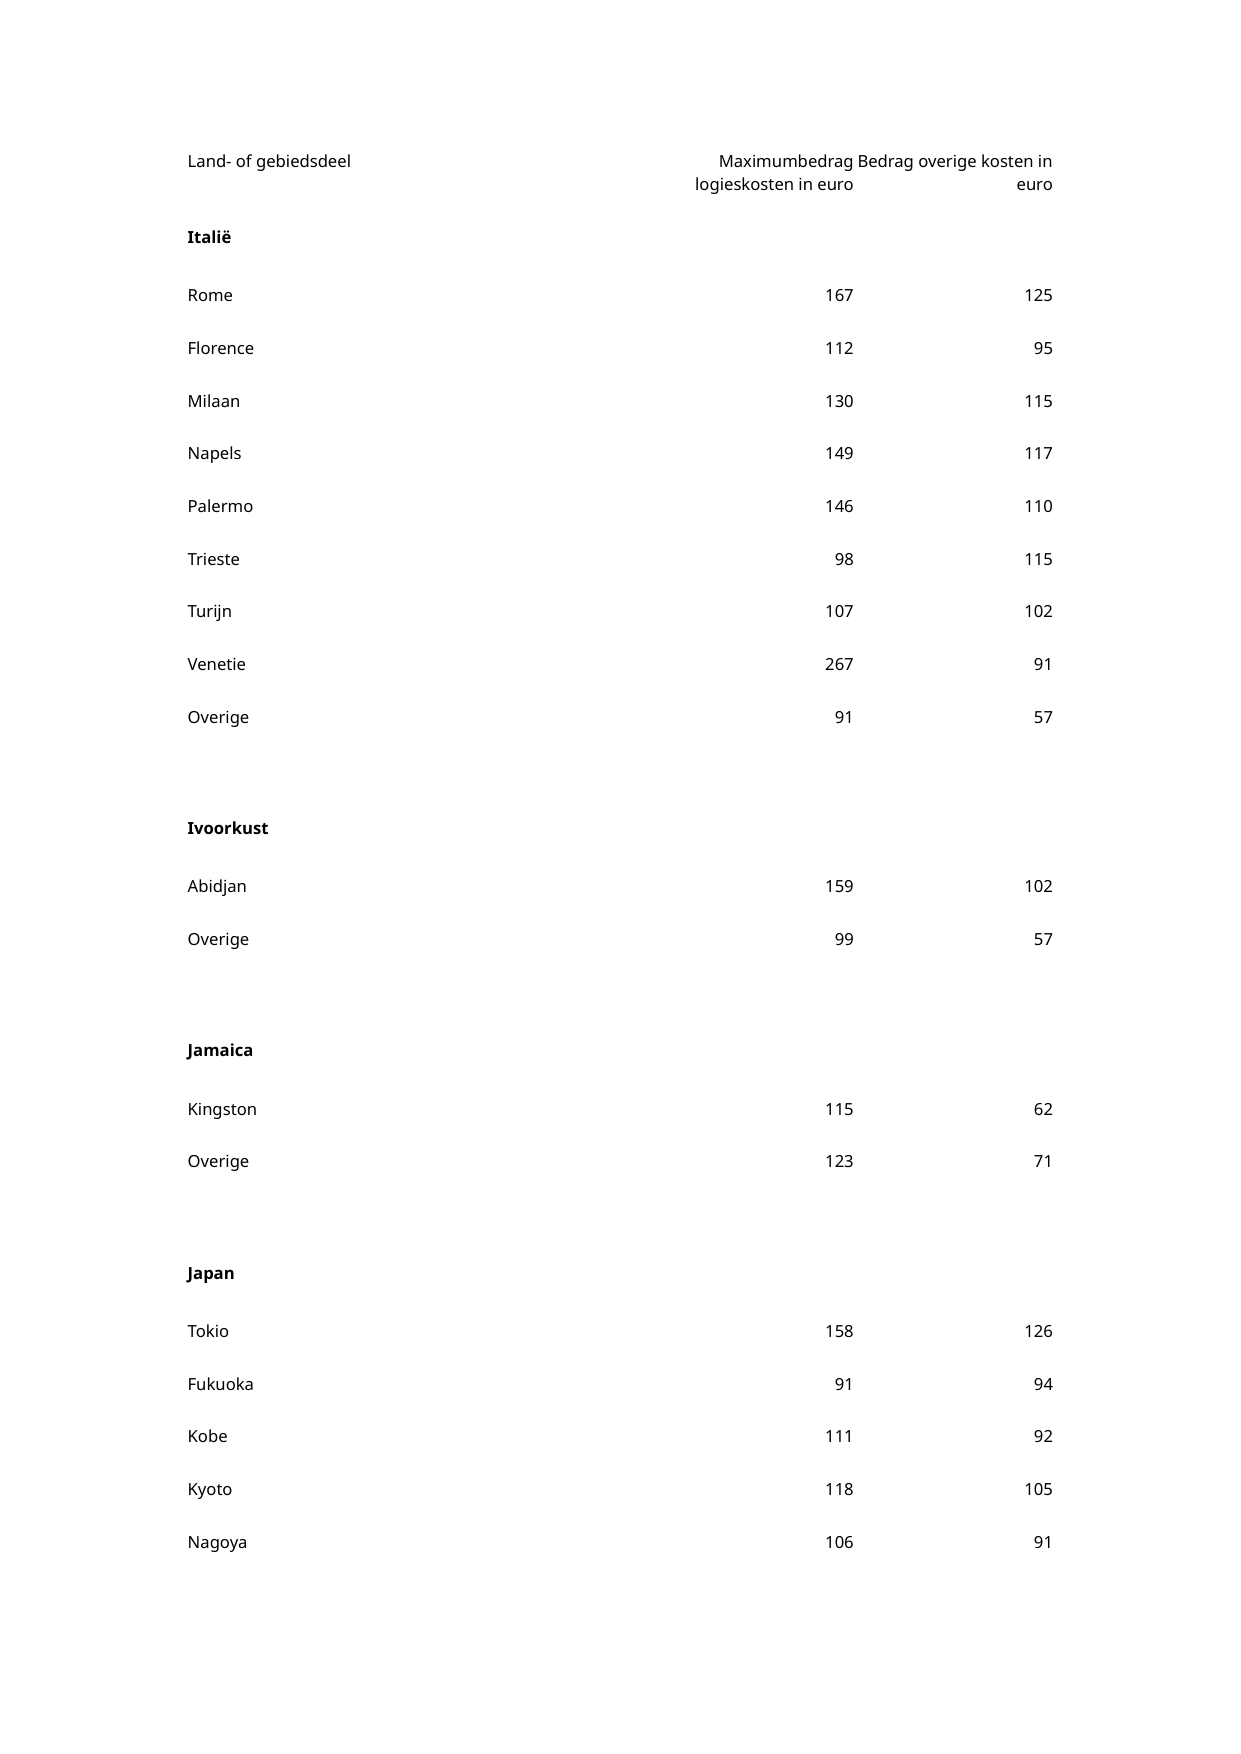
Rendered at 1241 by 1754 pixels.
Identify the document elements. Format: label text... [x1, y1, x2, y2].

table_cell Florence [188, 337, 620, 389]
table_cell 159 [620, 875, 853, 928]
table_cell 123 [620, 1150, 853, 1203]
table_cell 62 [854, 1098, 1053, 1150]
table_cell 92 [854, 1425, 1053, 1478]
table_header Bedrag overige kosten in euro [854, 150, 1053, 225]
table_cell [854, 1261, 1053, 1320]
table_cell Nagoya [188, 1531, 620, 1583]
table_cell 112 [620, 337, 853, 389]
table_cell Overige [188, 706, 620, 758]
table_cell Napels [188, 442, 620, 495]
table_cell Venetie [188, 653, 620, 706]
table_cell 115 [854, 548, 1053, 600]
table_cell 94 [854, 1373, 1053, 1425]
table_cell [854, 1039, 1053, 1097]
table_cell [188, 1203, 620, 1261]
table_cell Milaan [188, 389, 620, 442]
table_header Maximumbedrag logieskosten in euro [620, 150, 853, 225]
table_cell 91 [620, 1373, 853, 1425]
table_cell 91 [854, 1531, 1053, 1583]
table_cell 115 [854, 389, 1053, 442]
table_cell [620, 817, 853, 875]
table_cell 117 [854, 442, 1053, 495]
table_header Land- of gebiedsdeel [188, 150, 620, 225]
table_cell 91 [620, 706, 853, 758]
table_cell [620, 1039, 853, 1097]
table_cell [620, 1261, 853, 1320]
table_cell [854, 817, 1053, 875]
table_cell 107 [620, 600, 853, 653]
table_cell Trieste [188, 548, 620, 600]
table_cell Ivoorkust [188, 817, 620, 875]
table_cell 130 [620, 389, 853, 442]
table_cell 99 [620, 928, 853, 981]
table_cell 146 [620, 495, 853, 547]
table_cell [620, 1203, 853, 1261]
table_cell 167 [620, 284, 853, 337]
table_cell Fukuoka [188, 1373, 620, 1425]
table_cell 91 [854, 653, 1053, 706]
table_cell Italië [188, 225, 620, 284]
table_cell [620, 981, 853, 1039]
table_cell Japan [188, 1261, 620, 1320]
table_cell 158 [620, 1320, 853, 1372]
table_cell Jamaica [188, 1039, 620, 1097]
table_cell Kobe [188, 1425, 620, 1478]
table_cell [854, 1203, 1053, 1261]
table_cell 105 [854, 1478, 1053, 1531]
table_cell [854, 225, 1053, 284]
table_cell 267 [620, 653, 853, 706]
table_cell Overige [188, 1150, 620, 1203]
table_cell Kyoto [188, 1478, 620, 1531]
table_cell 57 [854, 706, 1053, 758]
table_cell 111 [620, 1425, 853, 1478]
table_cell 95 [854, 337, 1053, 389]
table_cell 71 [854, 1150, 1053, 1203]
table_cell 102 [854, 875, 1053, 928]
table_cell 102 [854, 600, 1053, 653]
table_cell Palermo [188, 495, 620, 547]
table_cell 125 [854, 284, 1053, 337]
table_cell Kingston [188, 1098, 620, 1150]
table_cell 98 [620, 548, 853, 600]
table_cell [854, 981, 1053, 1039]
table_cell 118 [620, 1478, 853, 1531]
table_cell [188, 758, 620, 817]
table_cell 126 [854, 1320, 1053, 1372]
table_cell 115 [620, 1098, 853, 1150]
table_cell Tokio [188, 1320, 620, 1372]
table_cell [854, 758, 1053, 817]
table_cell Rome [188, 284, 620, 337]
table_cell [188, 981, 620, 1039]
table_cell 106 [620, 1531, 853, 1583]
table_cell 57 [854, 928, 1053, 981]
table_cell [620, 225, 853, 284]
table_cell 110 [854, 495, 1053, 547]
table_cell Turijn [188, 600, 620, 653]
table_cell [620, 758, 853, 817]
table_cell 149 [620, 442, 853, 495]
table_cell Overige [188, 928, 620, 981]
table_cell Abidjan [188, 875, 620, 928]
